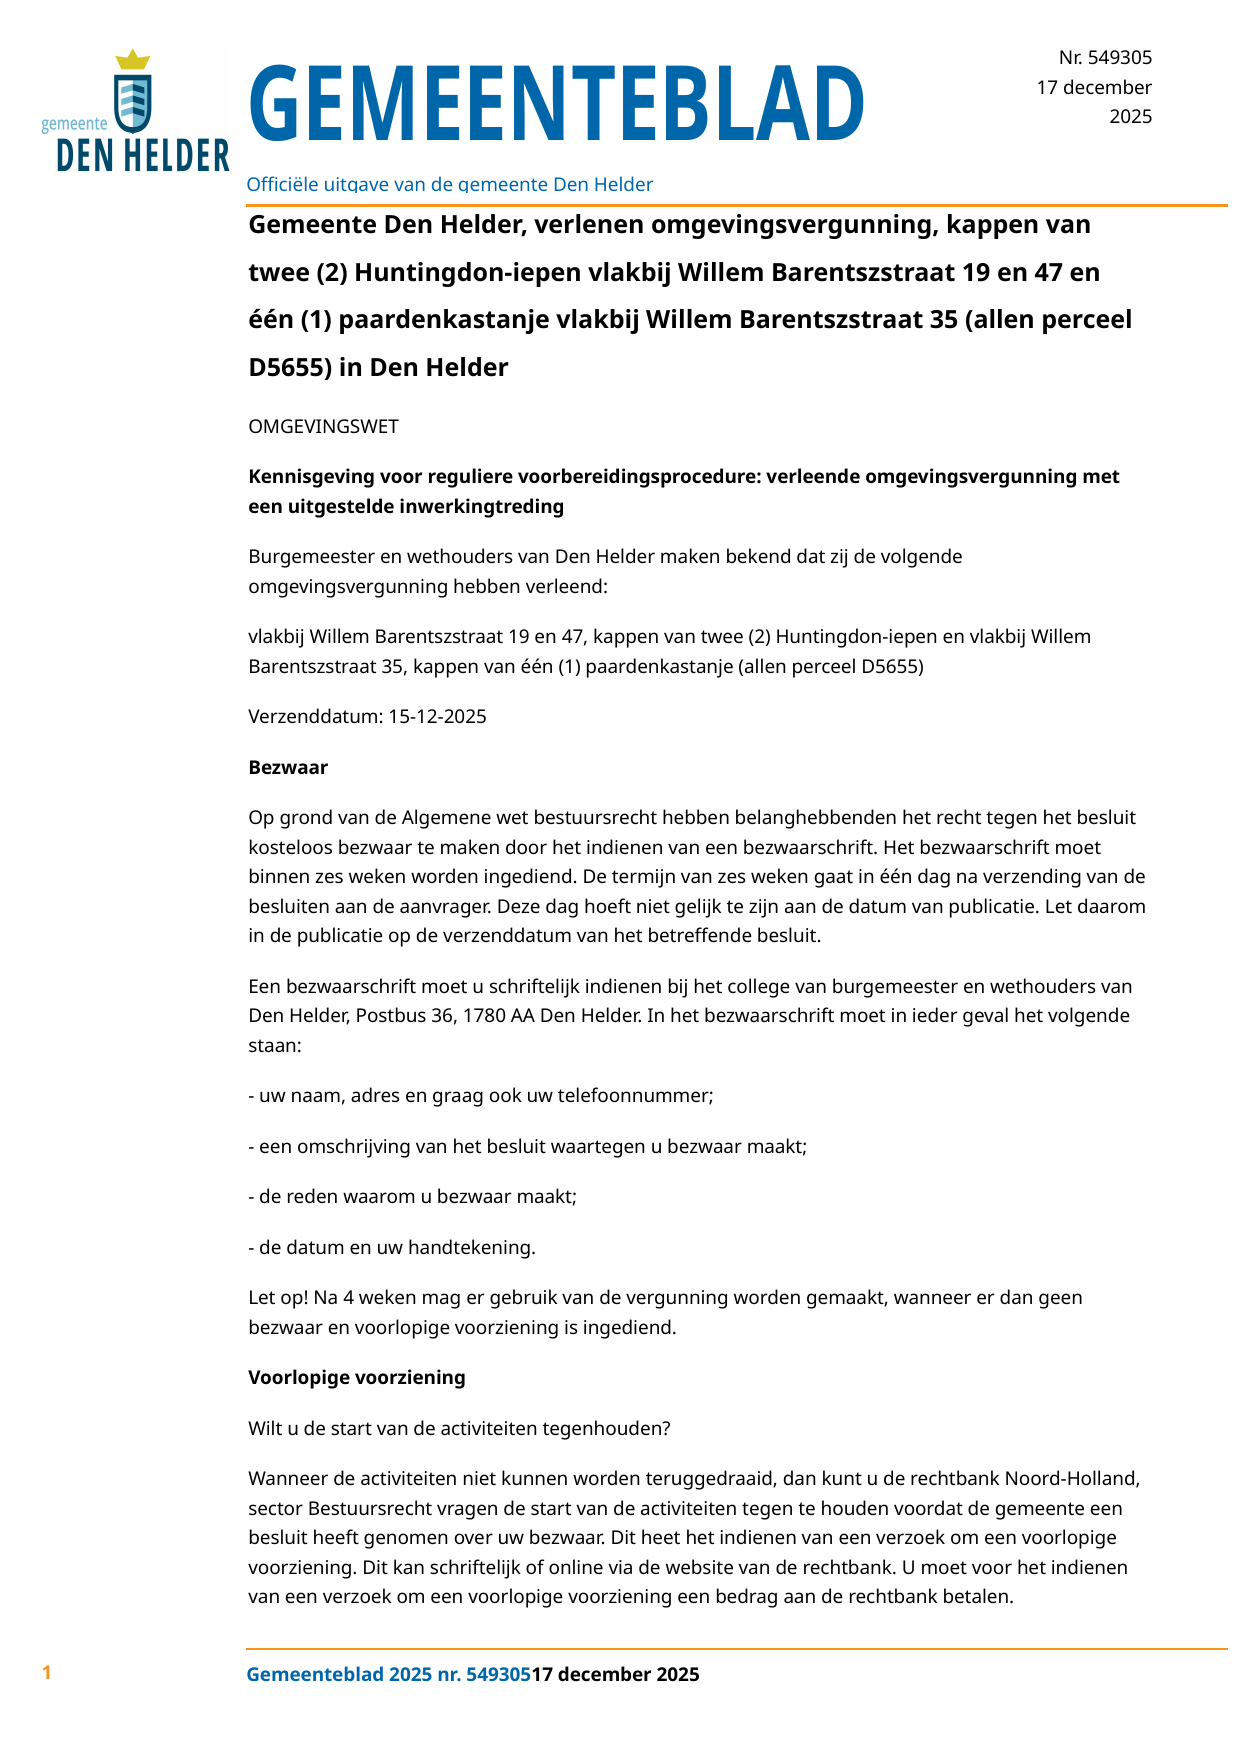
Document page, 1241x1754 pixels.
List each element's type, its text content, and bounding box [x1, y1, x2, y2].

picture [182, 144, 187, 165]
text vlakbij Willem Barentszstraat 19 en 47, kappen van twee (2) Huntingdon-iepen en vlakbij Willem Barentszstraat 35, kappen van één (1) paardenkastanje (allen perceel D5655) [248, 623, 1152, 679]
picture [100, 154, 106, 172]
text Op grond van de Algemene wet bestuursrecht hebben belanghebbenden het recht tegen het besluit kosteloos bezwaar te maken door het indienen van een bezwaarschrift. Het bezwaarschrift moet binnen zes weken worden ingediend. De termijn van zes weken gaat in één dag na verzending van de besluiten aan de aanvrager. Deze dag hoeft niet gelijk te zijn aan de datum van publicatie. Let daarom in de publicatie op de verzenddatum van het betreffende besluit. [248, 804, 1152, 948]
text - de datum en uw handtekening. [248, 1234, 1152, 1260]
text Verzenddatum: 15-12-2025 [248, 703, 1152, 729]
text Een bezwaarschrift moet u schriftelijk indienen bij het college van burgemeester en wethouders van Den Helder, Postbus 36, 1780 AA Den Helder. In het bezwaarschrift moet in ieder geval het volgende staan: [248, 973, 1152, 1058]
text Let op! Na 4 weken mag er gebruik van de vergunning worden gemaakt, wanneer er dan geen bezwaar en voorlopige voorziening is ingediend. [248, 1284, 1152, 1340]
picture [130, 157, 135, 172]
text - een omschrijving van het besluit waartegen u bezwaar maakt; [248, 1133, 1152, 1159]
text Kennisgeving voor reguliere voorbereidingsprocedure: verleende omgevingsvergunning met een uitgestelde inwerkingtreding [248, 463, 1152, 519]
text Bezwaar [248, 754, 1152, 780]
picture [63, 144, 68, 165]
text Burgemeester en wethouders van Den Helder maken bekend dat zij de volgende omgevingsvergunning hebben verleend: [248, 543, 1152, 599]
text - uw naam, adres en graag ook uw telefoonnummer; [248, 1083, 1152, 1108]
text OMGEVINGSWET [248, 413, 1152, 439]
text Voorlopige voorziening [248, 1364, 1152, 1390]
picture [220, 160, 224, 172]
picture [41, 47, 231, 172]
text Gemeente Den Helder, verlenen omgevingsvergunning, kappen van twee (2) Huntingdon-iepen vlakbij Willem Barentszstraat 19 en 47 en één (1) paardenkastanje vlakbij Willem Barentszstraat 35 (allen perceel D5655) in Den Helder [248, 207, 1152, 384]
text Wilt u de start van de activiteiten tegenhouden? [248, 1415, 1152, 1441]
text Wanneer de activiteiten niet kunnen worden teruggedraaid, dan kunt u de rechtbank Noord-Holland, sector Bestuursrecht vragen de start van de activiteiten tegen te houden voordat de gemeente een besluit heeft genomen over uw bezwaar. Dit heet het indienen van een verzoek om een voorlopige voorziening. Dit kan schriftelijk of online via de website van de rechtbank. U moet voor het indienen van een verzoek om een voorlopige voorziening een bedrag aan de rechtbank betalen. [248, 1465, 1152, 1609]
text - de reden waarom u bezwaar maakt; [248, 1183, 1152, 1209]
